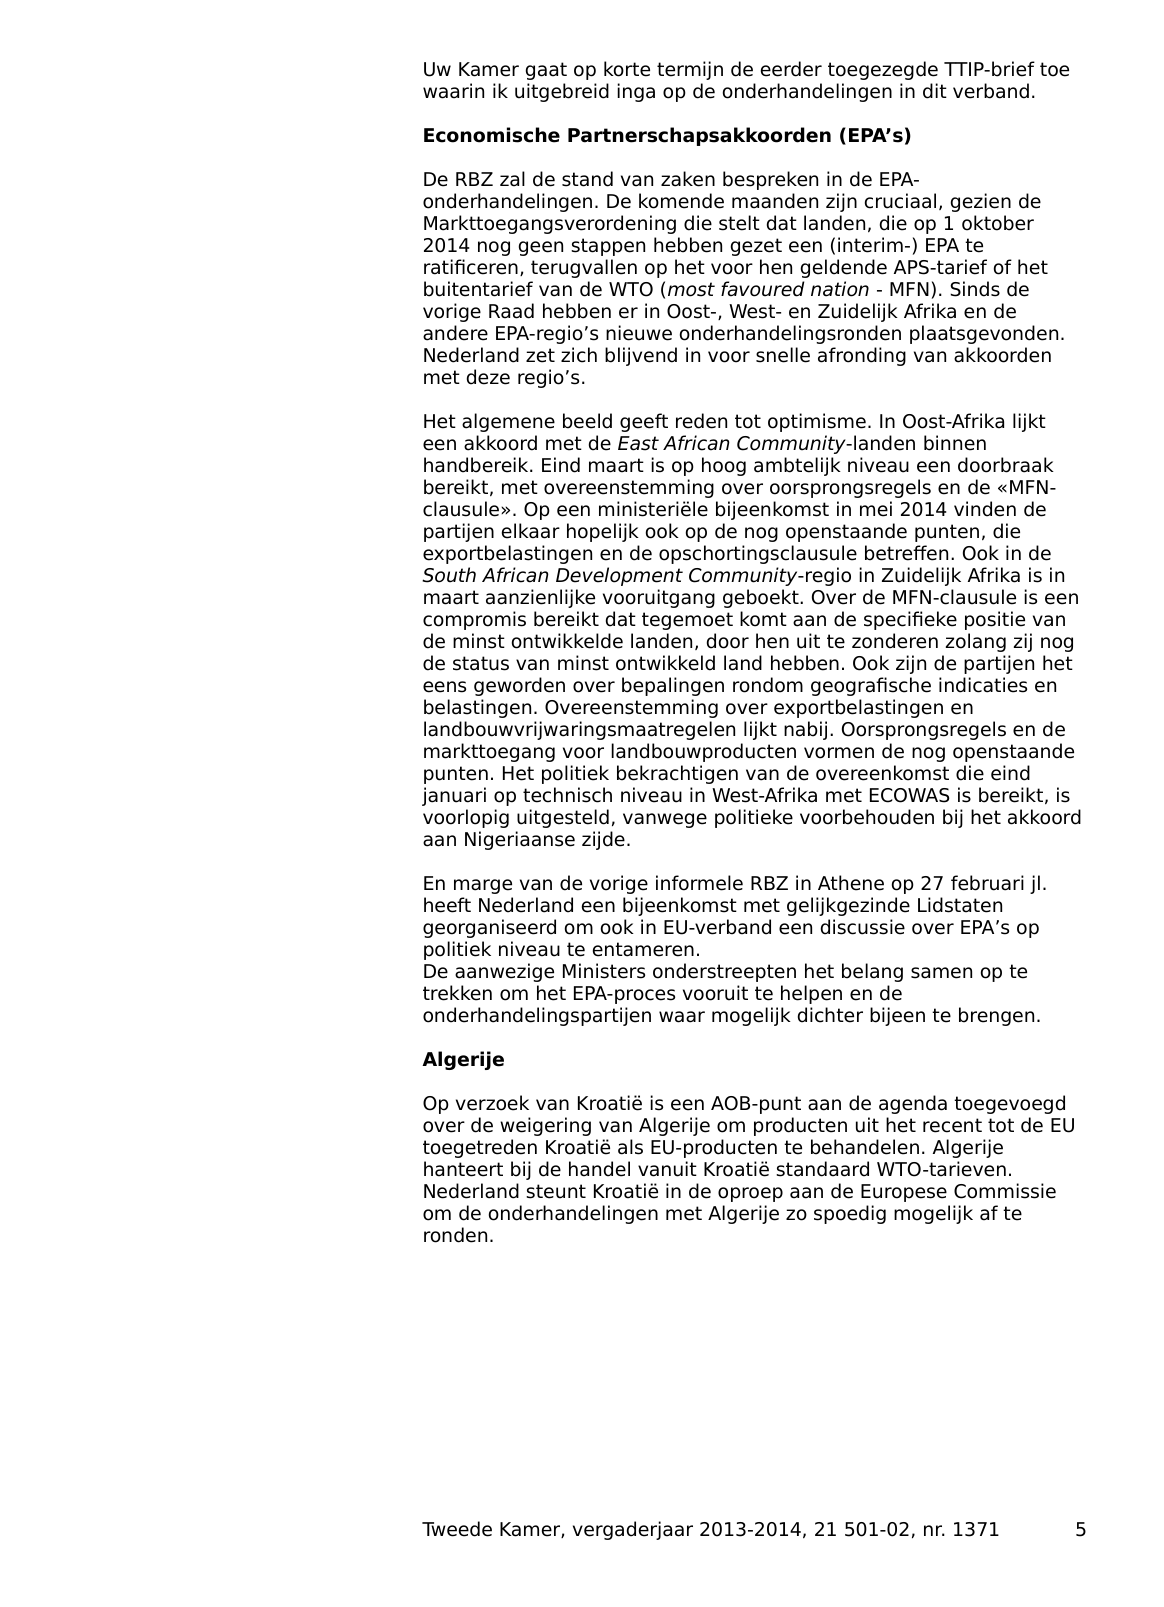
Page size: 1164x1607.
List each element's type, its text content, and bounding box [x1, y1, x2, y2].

text De aanwezige Ministers onderstreepten het belang samen op te trekken om het EPA-proces vooruit te helpen en de onderhandelingspartijen waar mogelijk dichter bijeen te brengen. [422, 961, 1087, 1027]
text Uw Kamer gaat op korte termijn de eerder toegezegde TTIP-brief toe waarin ik uitgebreid inga op de onderhandelingen in dit verband. [422, 59, 1087, 103]
subtitle Economische Partnerschapsakkoorden (EPA’s) [422, 125, 1087, 147]
text De RBZ zal de stand van zaken bespreken in de EPA-onderhandelingen. De komende maanden zijn cruciaal, gezien de Markttoegangsverordening die stelt dat landen, die op 1 oktober 2014 nog geen stappen hebben gezet een (interim-) EPA te ratificeren, terugvallen op het voor hen geldende APS-tarief of het buitentarief van de WTO (most favoured nation - MFN). Sinds de vorige Raad hebben er in Oost-, West- en Zuidelijk Afrika en de andere EPA-regio’s nieuwe onderhandelingsronden plaatsgevonden. Nederland zet zich blijvend in voor snelle afronding van akkoorden met deze regio’s. [422, 169, 1087, 389]
text En marge van de vorige informele RBZ in Athene op 27 februari jl. heeft Nederland een bijeenkomst met gelijkgezinde Lidstaten georganiseerd om ook in EU-verband een discussie over EPA’s op politiek niveau te entameren. [422, 873, 1087, 961]
text Op verzoek van Kroatië is een AOB-punt aan de agenda toegevoegd over de weigering van Algerije om producten uit het recent tot de EU toegetreden Kroatië als EU-producten te behandelen. Algerije hanteert bij de handel vanuit Kroatië standaard WTO-tarieven. Nederland steunt Kroatië in de oproep aan de Europese Commissie om de onderhandelingen met Algerije zo spoedig mogelijk af te ronden. [422, 1093, 1087, 1247]
subtitle Algerije [422, 1049, 1087, 1071]
text Het algemene beeld geeft reden tot optimisme. In Oost-Afrika lijkt een akkoord met de East African Community-landen binnen handbereik. Eind maart is op hoog ambtelijk niveau een doorbraak bereikt, met overeenstemming over oorsprongsregels en de «MFN-clausule». Op een ministeriële bijeenkomst in mei 2014 vinden de partijen elkaar hopelijk ook op de nog openstaande punten, die exportbelastingen en de opschortingsclausule betreffen. Ook in de South African Development Community-regio in Zuidelijk Afrika is in maart aanzienlijke vooruitgang geboekt. Over de MFN-clausule is een compromis bereikt dat tegemoet komt aan de specifieke positie van de minst ontwikkelde landen, door hen uit te zonderen zolang zij nog de status van minst ontwikkeld land hebben. Ook zijn de partijen het eens geworden over bepalingen rondom geografische indicaties en belastingen. Overeenstemming over exportbelastingen en landbouwvrijwaringsmaatregelen lijkt nabij. Oorsprongsregels en de markttoegang voor landbouwproducten vormen de nog openstaande punten. Het politiek bekrachtigen van de overeenkomst die eind januari op technisch niveau in West-Afrika met ECOWAS is bereikt, is voorlopig uitgesteld, vanwege politieke voorbehouden bij het akkoord aan Nigeriaanse zijde. [422, 411, 1087, 851]
